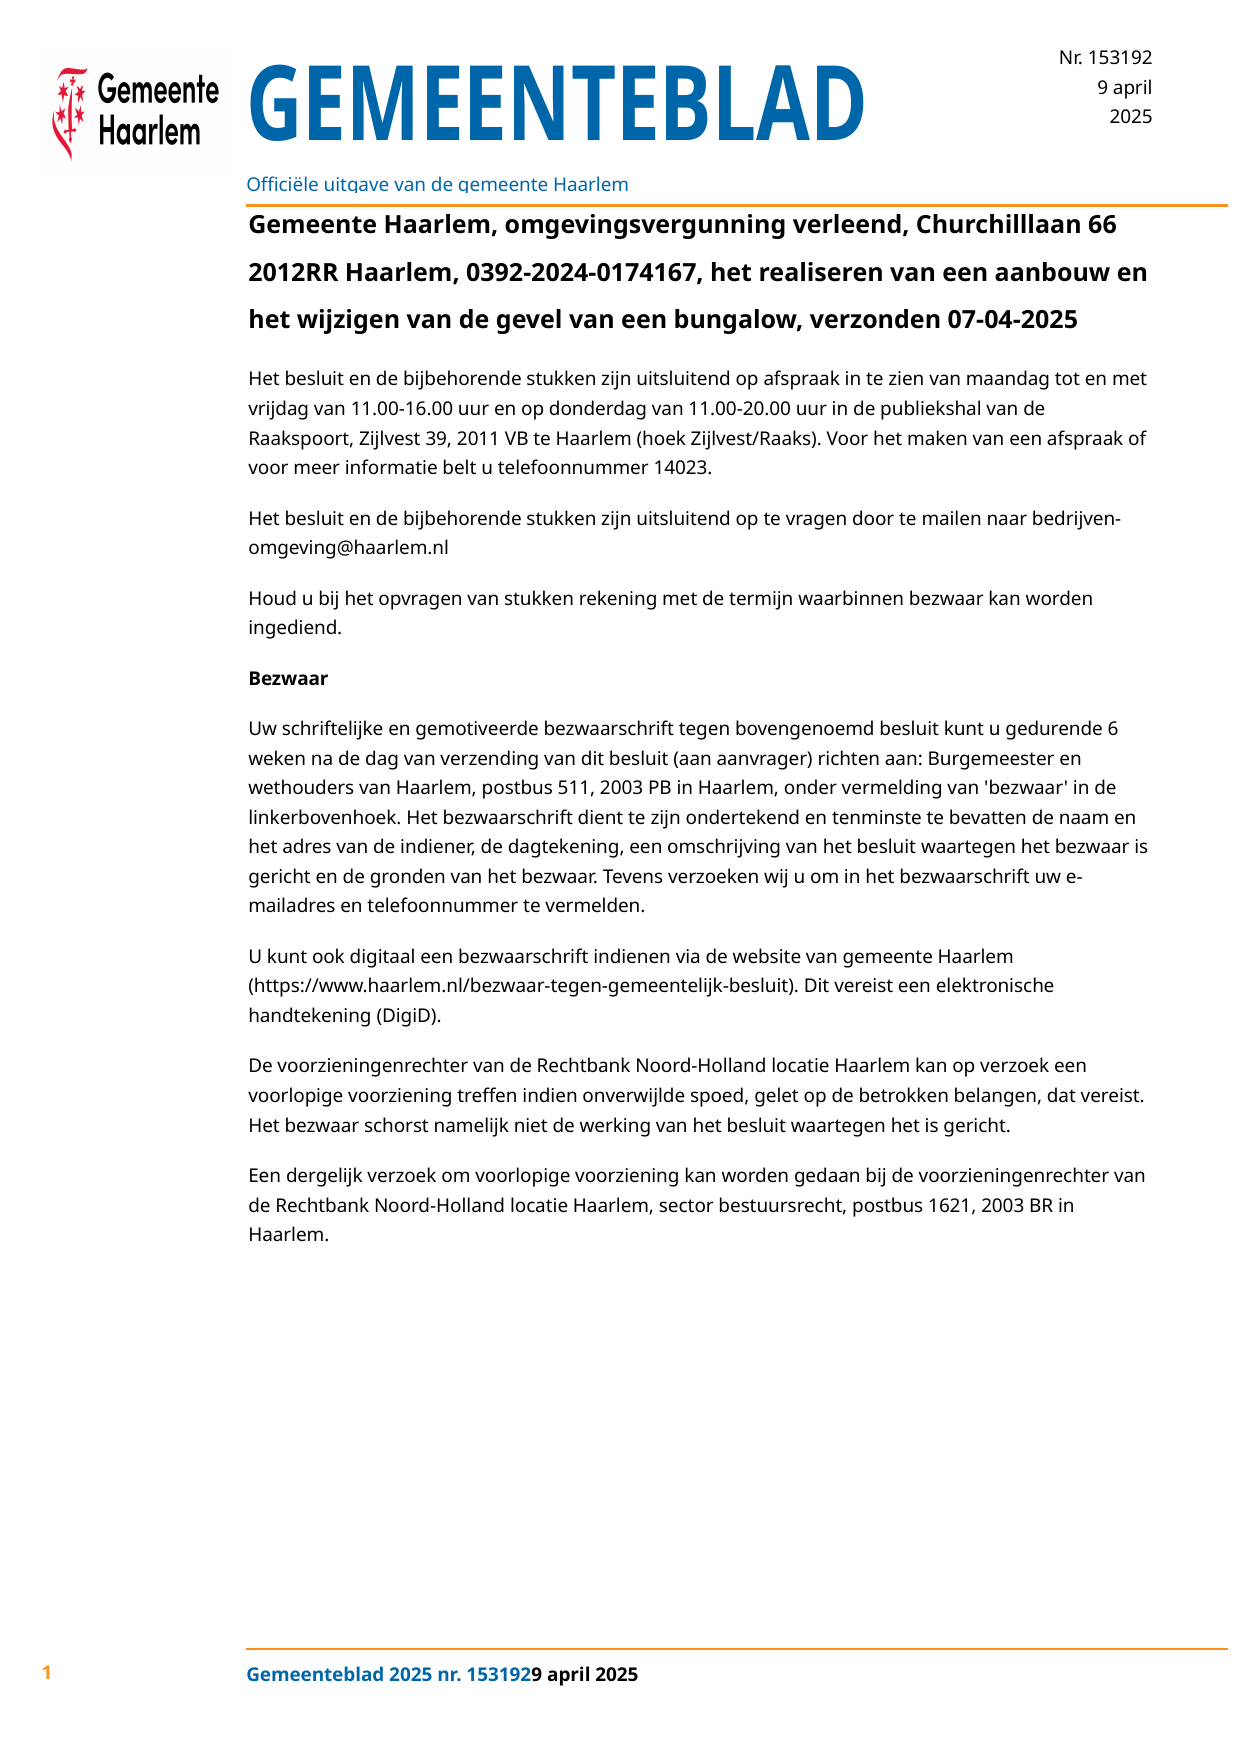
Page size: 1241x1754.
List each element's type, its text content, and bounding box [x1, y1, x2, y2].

text U kunt ook digitaal een bezwaarschrift indienen via de website van gemeente Haarlem (https://www.haarlem.nl/bezwaar-tegen-gemeentelijk-besluit). Dit vereist een elektronische handtekening (DigiD). [248, 943, 1152, 1028]
text Gemeente Haarlem, omgevingsvergunning verleend, Churchilllaan 66 2012RR Haarlem, 0392-2024-0174167, het realiseren van een aanbouw en het wijzigen van de gevel van een bungalow, verzonden 07-04-2025 [248, 207, 1152, 336]
text Het besluit en de bijbehorende stukken zijn uitsluitend op afspraak in te zien van maandag tot en met vrijdag van 11.00-16.00 uur en op donderdag van 11.00-20.00 uur in de publiekshal van de Raakspoort, Zijlvest 39, 2011 VB te Haarlem (hoek Zijlvest/Raaks). Voor het maken van een afspraak of voor meer informatie belt u telefoonnummer 14023. [248, 366, 1152, 480]
picture [41, 47, 231, 172]
text De voorzieningenrechter van de Rechtbank Noord-Holland locatie Haarlem kan op verzoek een voorlopige voorziening treffen indien onverwijlde spoed, gelet op de betrokken belangen, dat vereist. Het bezwaar schorst namelijk niet de werking van het besluit waartegen het is gericht. [248, 1053, 1152, 1137]
text Houd u bij het opvragen van stukken rekening met de termijn waarbinnen bezwaar kan worden ingediend. [248, 585, 1152, 640]
text Een dergelijk verzoek om voorlopige voorziening kan worden gedaan bij de voorzieningenrechter van de Rechtbank Noord-Holland locatie Haarlem, sector bestuursrecht, postbus 1621, 2003 BR in Haarlem. [248, 1162, 1152, 1247]
text Uw schriftelijke en gemotiveerde bezwaarschrift tegen bovengenoemd besluit kunt u gedurende 6 weken na de dag van verzending van dit besluit (aan aanvrager) richten aan: Burgemeester en wethouders van Haarlem, postbus 511, 2003 PB in Haarlem, onder vermelding van 'bezwaar' in de linkerbovenhoek. Het bezwaarschrift dient te zijn ondertekend en tenminste te bevatten de naam en het adres van de indiener, de dagtekening, een omschrijving van het besluit waartegen het bezwaar is gericht en de gronden van het bezwaar. Tevens verzoeken wij u om in het bezwaarschrift uw e-mailadres en telefoonnummer te vermelden. [248, 715, 1152, 918]
text Het besluit en de bijbehorende stukken zijn uitsluitend op te vragen door te mailen naar bedrijven-omgeving@haarlem.nl [248, 505, 1152, 560]
text Bezwaar [248, 665, 1152, 690]
